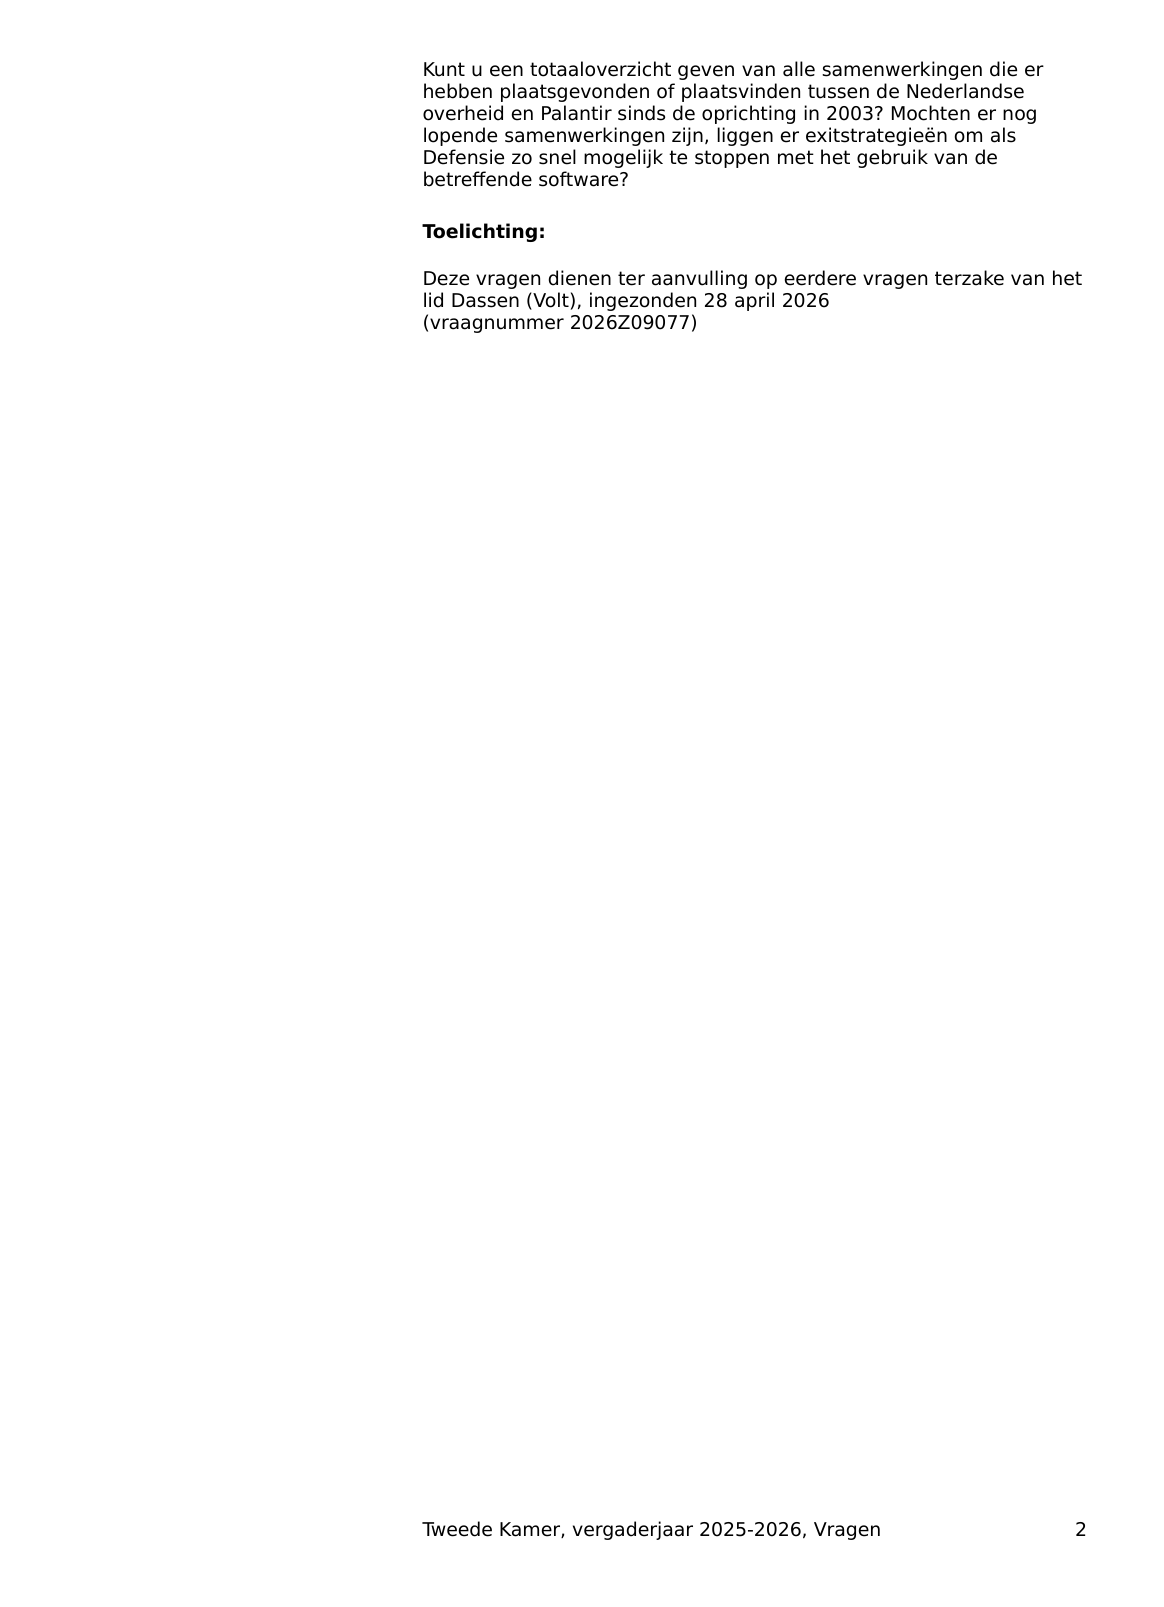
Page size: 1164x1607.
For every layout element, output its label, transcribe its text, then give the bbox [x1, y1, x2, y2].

subtitle Toelichting: [422, 221, 1087, 243]
text Kunt u een totaaloverzicht geven van alle samenwerkingen die er hebben plaatsgevonden of plaatsvinden tussen de Nederlandse overheid en Palantir sinds de oprichting in 2003? Mochten er nog lopende samenwerkingen zijn, liggen er exitstrategieën om als Defensie zo snel mogelijk te stoppen met het gebruik van de betreffende software? [422, 59, 1087, 191]
text Deze vragen dienen ter aanvulling op eerdere vragen terzake van het lid Dassen (Volt), ingezonden 28 april 2026 (vraagnummer 2026Z09077) [422, 268, 1087, 334]
